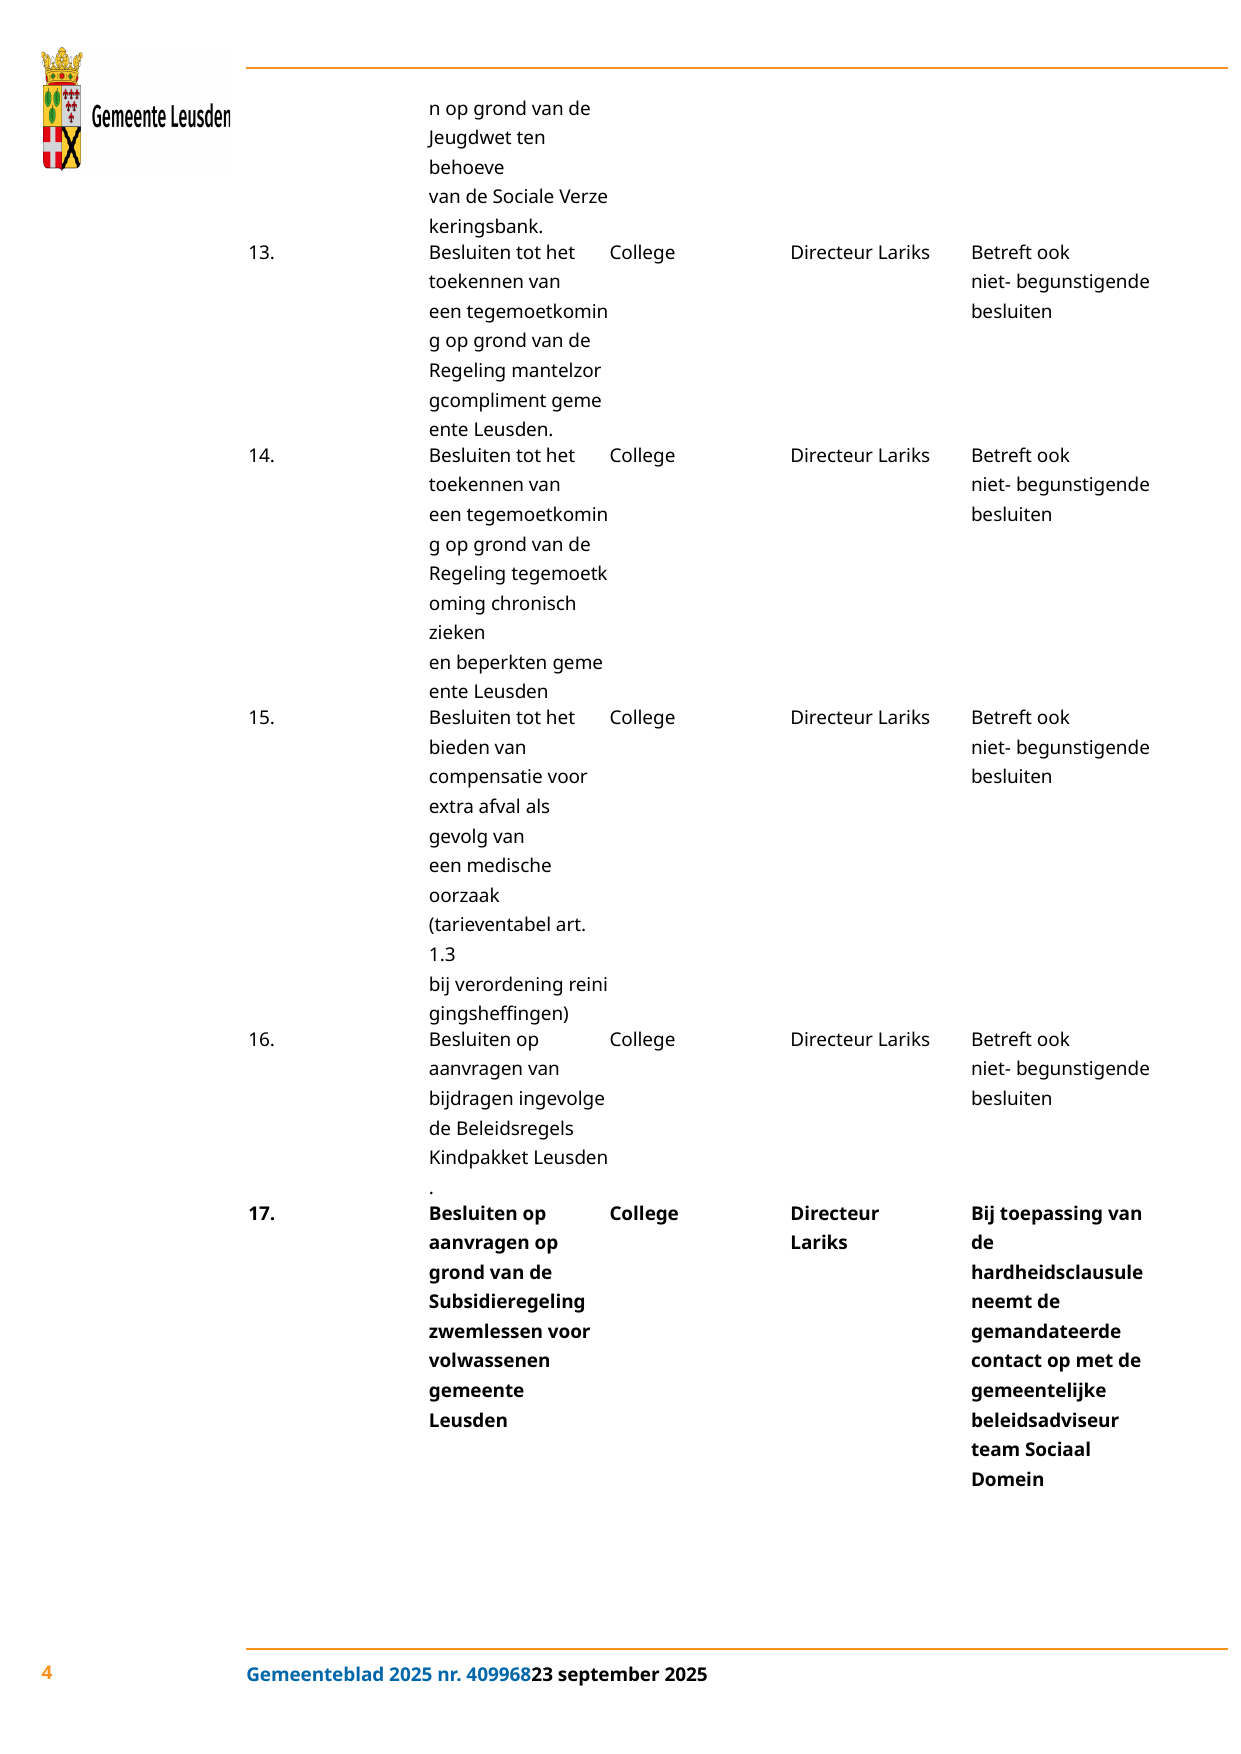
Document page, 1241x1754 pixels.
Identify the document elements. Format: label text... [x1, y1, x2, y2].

table_cell Directeur Lariks [790, 1200, 971, 1492]
table_cell 16. [248, 1026, 429, 1200]
table_cell Directeur Lariks [790, 239, 971, 442]
table_cell Besluiten op aanvragen van bijdragen ingevolge de Beleidsregels Kindpakket Leusden. [429, 1026, 609, 1200]
table_cell Betreft ook niet- begunstigende besluiten [971, 239, 1152, 442]
table_cell [609, 95, 790, 239]
table_cell n op grond van de Jeugdwet ten behoeve van de Sociale Verzekeringsbank. [429, 95, 609, 239]
table_cell [248, 95, 429, 239]
table_cell Betreft ook niet- begunstigende besluiten [971, 1026, 1152, 1200]
table_cell 17. [248, 1200, 429, 1492]
table_cell Besluiten tot het toekennen van een tegemoetkoming op grond van de Regeling tegemoetkoming chronisch zieken en beperkten gemeente Leusden [429, 442, 609, 704]
table_cell 15. [248, 705, 429, 1026]
table_cell College [609, 1200, 790, 1492]
table_cell [790, 95, 971, 239]
table_cell Directeur Lariks [790, 1026, 971, 1200]
table_cell College [609, 705, 790, 1026]
table_cell College [609, 442, 790, 704]
table_cell Besluiten tot het toekennen van een tegemoetkoming op grond van de Regeling mantelzorgcompliment gemeente Leusden. [429, 239, 609, 442]
table_cell Betreft ook niet- begunstigende besluiten [971, 705, 1152, 1026]
table_cell 14. [248, 442, 429, 704]
table_cell [971, 95, 1152, 239]
table_cell Besluiten op aanvragen op grond van de Subsidieregeling zwemlessen voor volwassenen gemeente Leusden [429, 1200, 609, 1492]
table_cell College [609, 239, 790, 442]
table_cell 13. [248, 239, 429, 442]
table_cell Betreft ook niet- begunstigende besluiten [971, 442, 1152, 704]
table_cell Besluiten tot het bieden van compensatie voor extra afval als gevolg van een medische oorzaak (tarieventabel art. 1.3 bij verordening reinigingsheffingen) [429, 705, 609, 1026]
table_cell Directeur Lariks [790, 705, 971, 1026]
table_cell Directeur Lariks [790, 442, 971, 704]
table_cell Bij toepassing van de hardheidsclausule neemt de gemandateerde contact op met de gemeentelijke beleidsadviseur team Sociaal Domein [971, 1200, 1152, 1492]
picture [41, 47, 231, 172]
table_cell College [609, 1026, 790, 1200]
